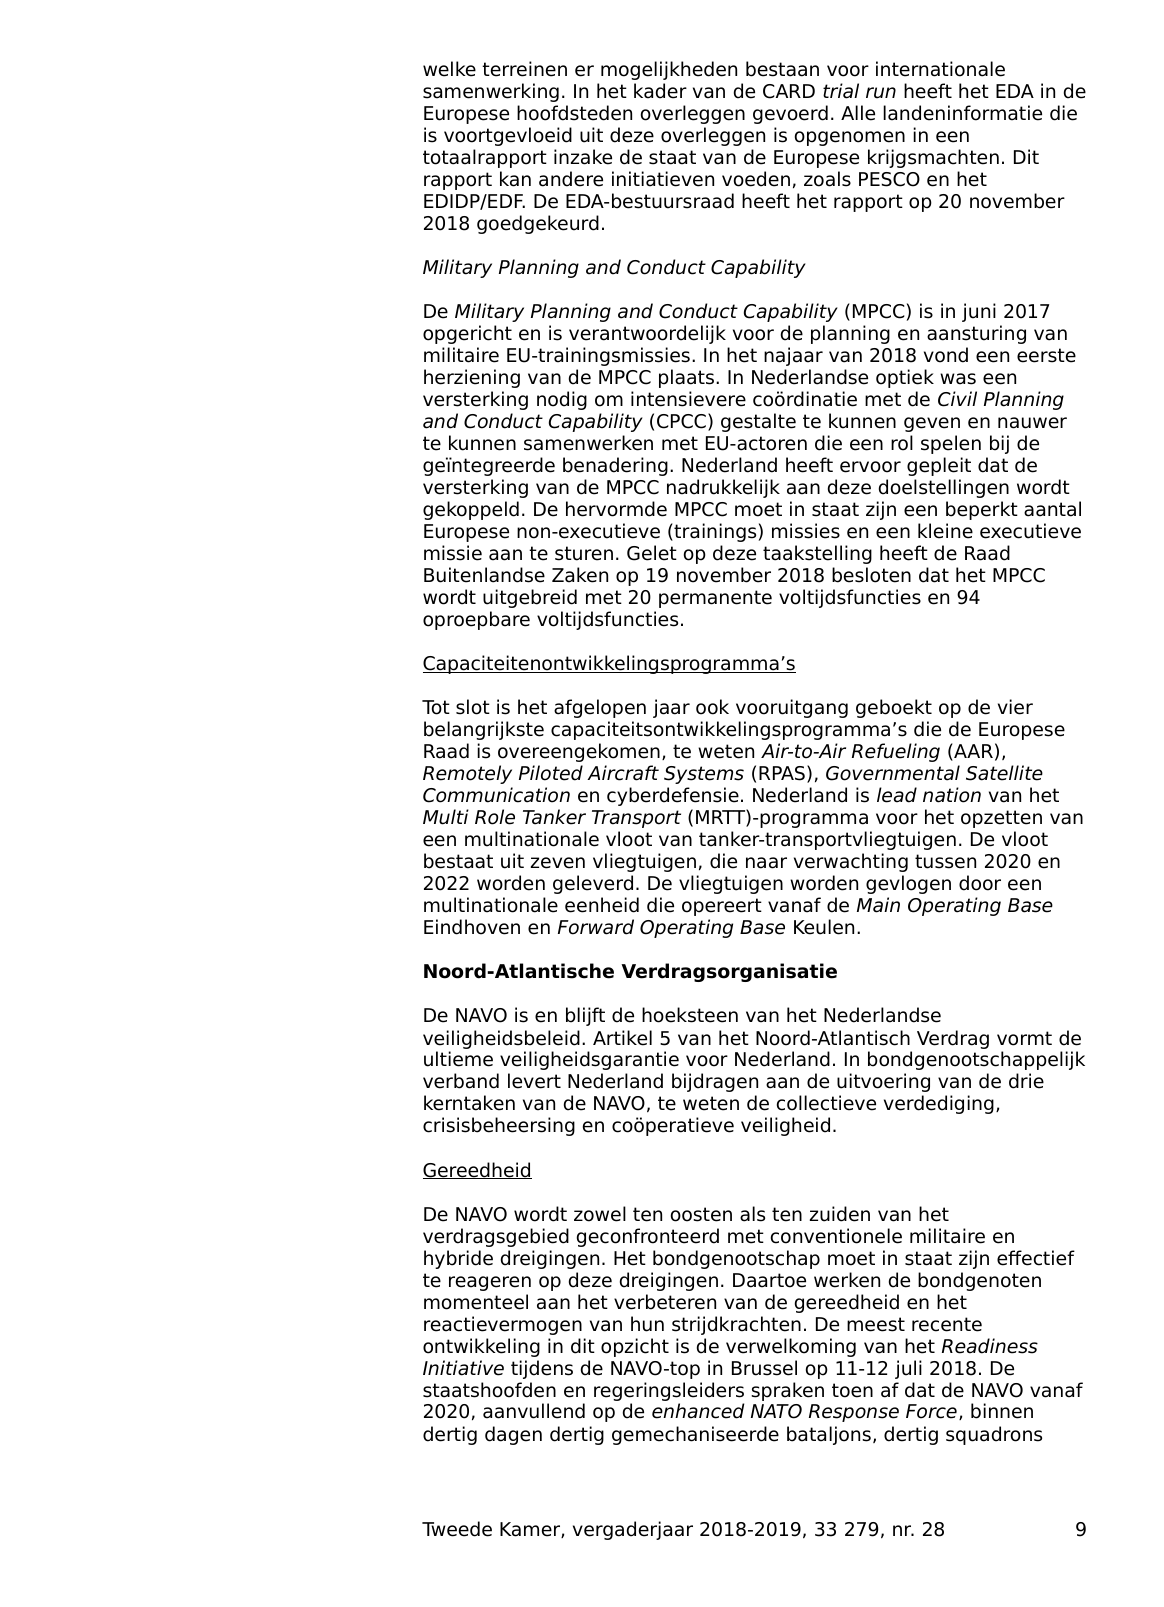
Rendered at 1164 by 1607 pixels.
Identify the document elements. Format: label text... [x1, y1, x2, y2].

text Tot slot is het afgelopen jaar ook vooruitgang geboekt op de vier belangrijkste capaciteitsontwikkelingsprogramma’s die de Europese Raad is overeengekomen, te weten Air-to-Air Refueling (AAR), Remotely Piloted Aircraft Systems (RPAS), Governmental Satellite Communication en cyberdefensie. Nederland is lead nation van het Multi Role Tanker Transport (MRTT)-programma voor het opzetten van een multinationale vloot van tanker-transportvliegtuigen. De vloot bestaat uit zeven vliegtuigen, die naar verwachting tussen 2020 en 2022 worden geleverd. De vliegtuigen worden gevlogen door een multinationale eenheid die opereert vanaf de Main Operating Base Eindhoven en Forward Operating Base Keulen. [422, 697, 1087, 939]
subtitle Military Planning and Conduct Capability [422, 257, 1087, 279]
subtitle Noord-Atlantische Verdragsorganisatie [422, 961, 1087, 983]
text welke terreinen er mogelijkheden bestaan voor internationale samenwerking. In het kader van de CARD trial run heeft het EDA in de Europese hoofdsteden overleggen gevoerd. Alle landeninformatie die is voortgevloeid uit deze overleggen is opgenomen in een totaalrapport inzake de staat van de Europese krijgsmachten. Dit rapport kan andere initiatieven voeden, zoals PESCO en het EDIDP/EDF. De EDA-bestuursraad heeft het rapport op 20 november 2018 goedgekeurd. [422, 59, 1087, 235]
subtitle Gereedheid [422, 1159, 1087, 1181]
text De NAVO is en blijft de hoeksteen van het Nederlandse veiligheidsbeleid. Artikel 5 van het Noord-Atlantisch Verdrag vormt de ultieme veiligheidsgarantie voor Nederland. In bondgenootschappelijk verband levert Nederland bijdragen aan de uitvoering van de drie kerntaken van de NAVO, te weten de collectieve verdediging, crisisbeheersing en coöperatieve veiligheid. [422, 1005, 1087, 1137]
subtitle Capaciteitenontwikkelingsprogramma’s [422, 653, 1087, 675]
text De Military Planning and Conduct Capability (MPCC) is in juni 2017 opgericht en is verantwoordelijk voor de planning en aansturing van militaire EU-trainingsmissies. In het najaar van 2018 vond een eerste herziening van de MPCC plaats. In Nederlandse optiek was een versterking nodig om intensievere coördinatie met de Civil Planning and Conduct Capability (CPCC) gestalte te kunnen geven en nauwer te kunnen samenwerken met EU-actoren die een rol spelen bij de geïntegreerde benadering. Nederland heeft ervoor gepleit dat de versterking van de MPCC nadrukkelijk aan deze doelstellingen wordt gekoppeld. De hervormde MPCC moet in staat zijn een beperkt aantal Europese non-executieve (trainings) missies en een kleine executieve missie aan te sturen. Gelet op deze taakstelling heeft de Raad Buitenlandse Zaken op 19 november 2018 besloten dat het MPCC wordt uitgebreid met 20 permanente voltijdsfuncties en 94 oproepbare voltijdsfuncties. [422, 301, 1087, 631]
text De NAVO wordt zowel ten oosten als ten zuiden van het verdragsgebied geconfronteerd met conventionele militaire en hybride dreigingen. Het bondgenootschap moet in staat zijn effectief te reageren op deze dreigingen. Daartoe werken de bondgenoten momenteel aan het verbeteren van de gereedheid en het reactievermogen van hun strijdkrachten. De meest recente ontwikkeling in dit opzicht is de verwelkoming van het Readiness Initiative tijdens de NAVO-top in Brussel op 11-12 juli 2018. De staatshoofden en regeringsleiders spraken toen af dat de NAVO vanaf 2020, aanvullend op de enhanced NATO Response Force, binnen dertig dagen dertig gemechaniseerde bataljons, dertig squadrons [422, 1204, 1087, 1445]
